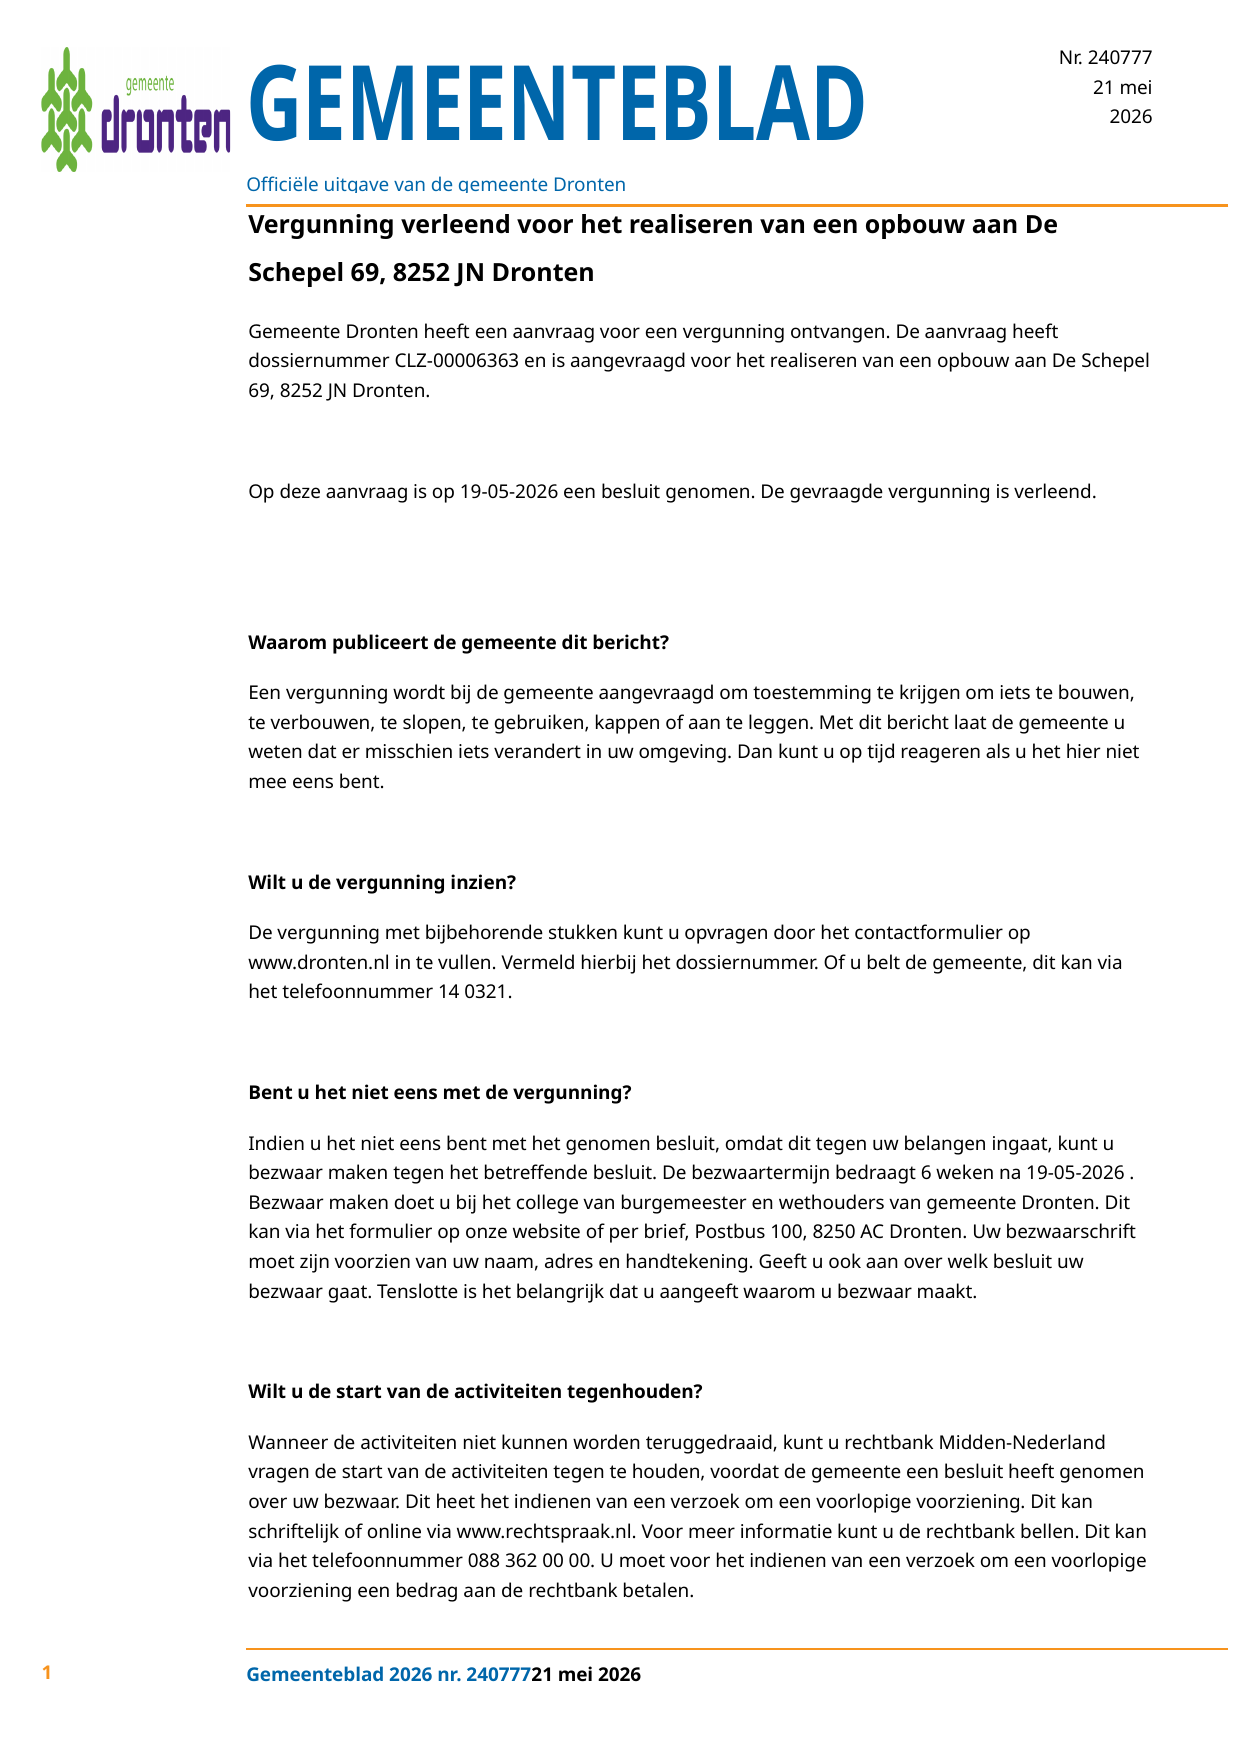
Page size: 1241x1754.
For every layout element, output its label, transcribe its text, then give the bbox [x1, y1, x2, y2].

text Wilt u de start van de activiteiten tegenhouden? [248, 1379, 1152, 1404]
text Wanneer de activiteiten niet kunnen worden teruggedraaid, kunt u rechtbank Midden-Nederland vragen de start van de activiteiten tegen te houden, voordat de gemeente een besluit heeft genomen over uw bezwaar. Dit heet het indienen van een verzoek om een voorlopige voorziening. Dit kan schriftelijk of online via www.rechtspraak.nl. Voor meer informatie kunt u de rechtbank bellen. Dit kan via het telefoonnummer 088 362 00 00. U moet voor het indienen van een verzoek om een voorlopige voorziening een bedrag aan de rechtbank betalen. [248, 1429, 1152, 1603]
text Gemeente Dronten heeft een aanvraag voor een vergunning ontvangen. De aanvraag heeft dossiernummer CLZ-00006363 en is aangevraagd voor het realiseren van een opbouw aan De Schepel 69, 8252 JN Dronten. [248, 318, 1152, 403]
picture [41, 47, 231, 172]
text Op deze aanvraag is op 19-05-2026 een besluit genomen. De gevraagde vergunning is verleend. [248, 478, 1152, 504]
text Vergunning verleend voor het realiseren van een opbouw aan De Schepel 69, 8252 JN Dronten [248, 207, 1152, 288]
text Indien u het niet eens bent met het genomen besluit, omdat dit tegen uw belangen ingaat, kunt u bezwaar maken tegen het betreffende besluit. De bezwaartermijn bedraagt 6 weken na 19-05-2026 . Bezwaar maken doet u bij het college van burgemeester en wethouders van gemeente Dronten. Dit kan via het formulier op onze website of per brief, Postbus 100, 8250 AC Dronten. Uw bezwaarschrift moet zijn voorzien van uw naam, adres en handtekening. Geeft u ook aan over welk besluit uw bezwaar gaat. Tenslotte is het belangrijk dat u aangeeft waarom u bezwaar maakt. [248, 1130, 1152, 1304]
text Wilt u de vergunning inzien? [248, 869, 1152, 895]
text Bent u het niet eens met de vergunning? [248, 1079, 1152, 1105]
text Waarom publiceert de gemeente dit bericht? [248, 629, 1152, 655]
text Een vergunning wordt bij de gemeente aangevraagd om toestemming te krijgen om iets te bouwen, te verbouwen, te slopen, te gebruiken, kappen of aan te leggen. Met dit bericht laat de gemeente u weten dat er misschien iets verandert in uw omgeving. Dan kunt u op tijd reageren als u het hier niet mee eens bent. [248, 679, 1152, 794]
text De vergunning met bijbehorende stukken kunt u opvragen door het contactformulier op www.dronten.nl in te vullen. Vermeld hierbij het dossiernummer. Of u belt de gemeente, dit kan via het telefoonnummer 14 0321. [248, 919, 1152, 1004]
